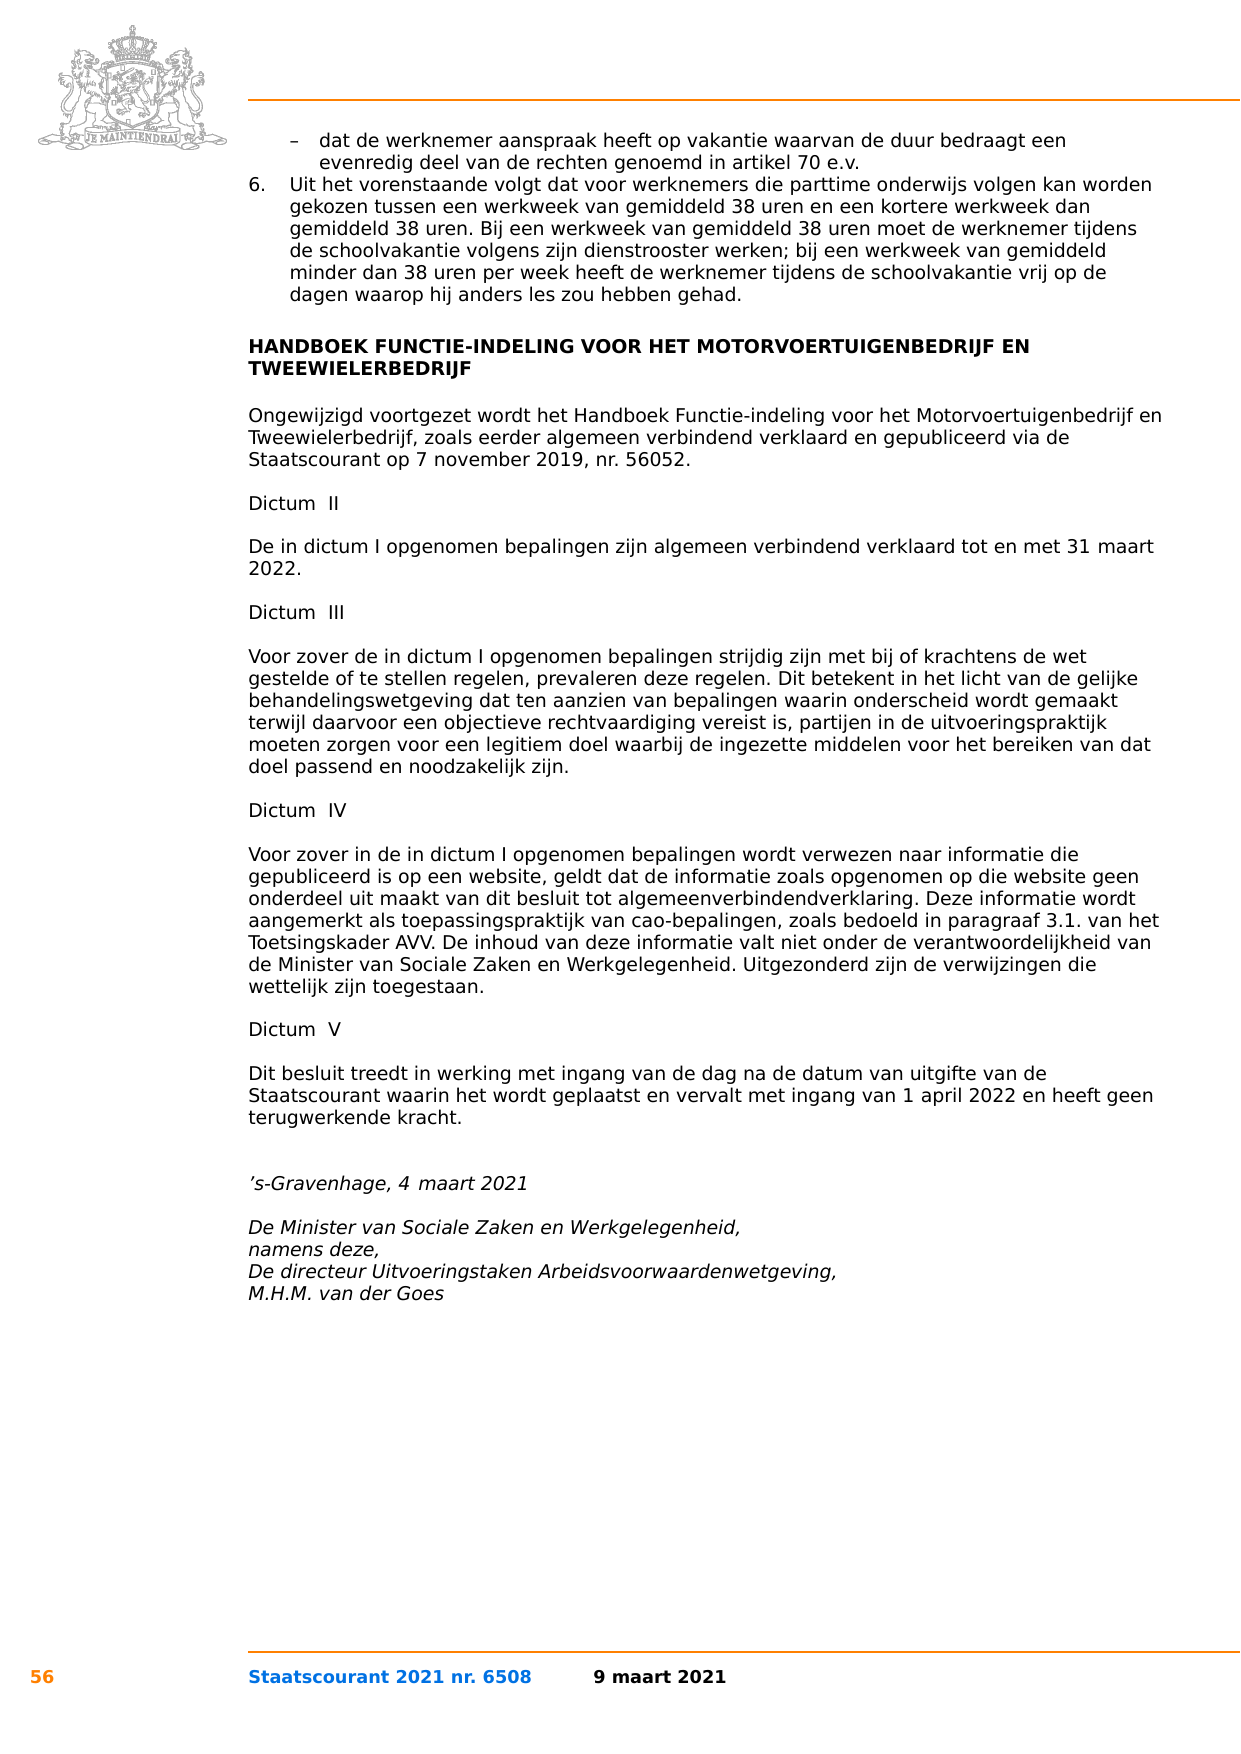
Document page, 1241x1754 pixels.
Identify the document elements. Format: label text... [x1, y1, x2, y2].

picture [38, 25, 227, 150]
text Dit besluit treedt in werking met ingang van de dag na de datum van uitgifte van de Staatscourant waarin het wordt geplaatst en vervalt met ingang van 1 april 2022 en heeft geen terugwerkende kracht. [248, 1063, 1163, 1129]
text Voor zover de in dictum I opgenomen bepalingen strijdig zijn met bij of krachtens de wet gestelde of te stellen regelen, prevaleren deze regelen. Dit betekent in het licht van de gelijke behandelingswetgeving dat ten aanzien van bepalingen waarin onderscheid wordt gemaakt terwijl daarvoor een objectieve rechtvaardiging vereist is, partijen in de uitvoeringspraktijk moeten zorgen voor een legitiem doel waarbij de ingezette middelen voor het bereiken van dat doel passend en noodzakelijk zijn. [248, 646, 1163, 778]
text Dictum IV [248, 800, 1163, 822]
text Voor zover in de in dictum I opgenomen bepalingen wordt verwezen naar informatie die gepubliceerd is op een website, geldt dat de informatie zoals opgenomen op die website geen onderdeel uit maakt van dit besluit tot algemeenverbindendverklaring. Deze informatie wordt aangemerkt als toepassingspraktijk van cao-bepalingen, zoals bedoeld in paragraaf 3.1. van het Toetsingskader AVV. De inhoud van deze informatie valt niet onder de verantwoordelijkheid van de Minister van Sociale Zaken en Werkgelegenheid. Uitgezonderd zijn de verwijzingen die wettelijk zijn toegestaan. [248, 844, 1163, 997]
text ’s-Gravenhage, 4 maart 2021 [248, 1173, 1163, 1195]
text Dictum V [248, 1019, 1163, 1041]
text De Minister van Sociale Zaken en Werkgelegenheid, namens deze, De directeur Uitvoeringstaken Arbeidsvoorwaardenwetgeving, M.H.M. van der Goes [248, 1217, 1163, 1305]
text Dictum II [248, 492, 1163, 514]
text Ongewijzigd voortgezet wordt het Handboek Functie-indeling voor het Motorvoertuigenbedrijf en Tweewielerbedrijf, zoals eerder algemeen verbindend verklaard en gepubliceerd via de Staatscourant op 7 november 2019, nr. 56052. [248, 405, 1163, 471]
text – dat de werknemer aanspraak heeft op vakantie waarvan de duur bedraagt een evenredig deel van de rechten genoemd in artikel 70 e.v. [289, 130, 1163, 174]
text 6. Uit het vorenstaande volgt dat voor werknemers die parttime onderwijs volgen kan worden gekozen tussen een werkweek van gemiddeld 38 uren en een kortere werkweek dan gemiddeld 38 uren. Bij een werkweek van gemiddeld 38 uren moet de werknemer tijdens de schoolvakantie volgens zijn dienstrooster werken; bij een werkweek van gemiddeld minder dan 38 uren per week heeft de werknemer tijdens de schoolvakantie vrij op de dagen waarop hij anders les zou hebben gehad. [248, 174, 1163, 306]
subtitle HANDBOEK FUNCTIE-INDELING VOOR HET MOTORVOERTUIGENBEDRIJF EN TWEEWIELERBEDRIJF [248, 336, 1163, 380]
text De in dictum I opgenomen bepalingen zijn algemeen verbindend verklaard tot en met 31 maart 2022. [248, 536, 1163, 580]
text Dictum III [248, 602, 1163, 624]
